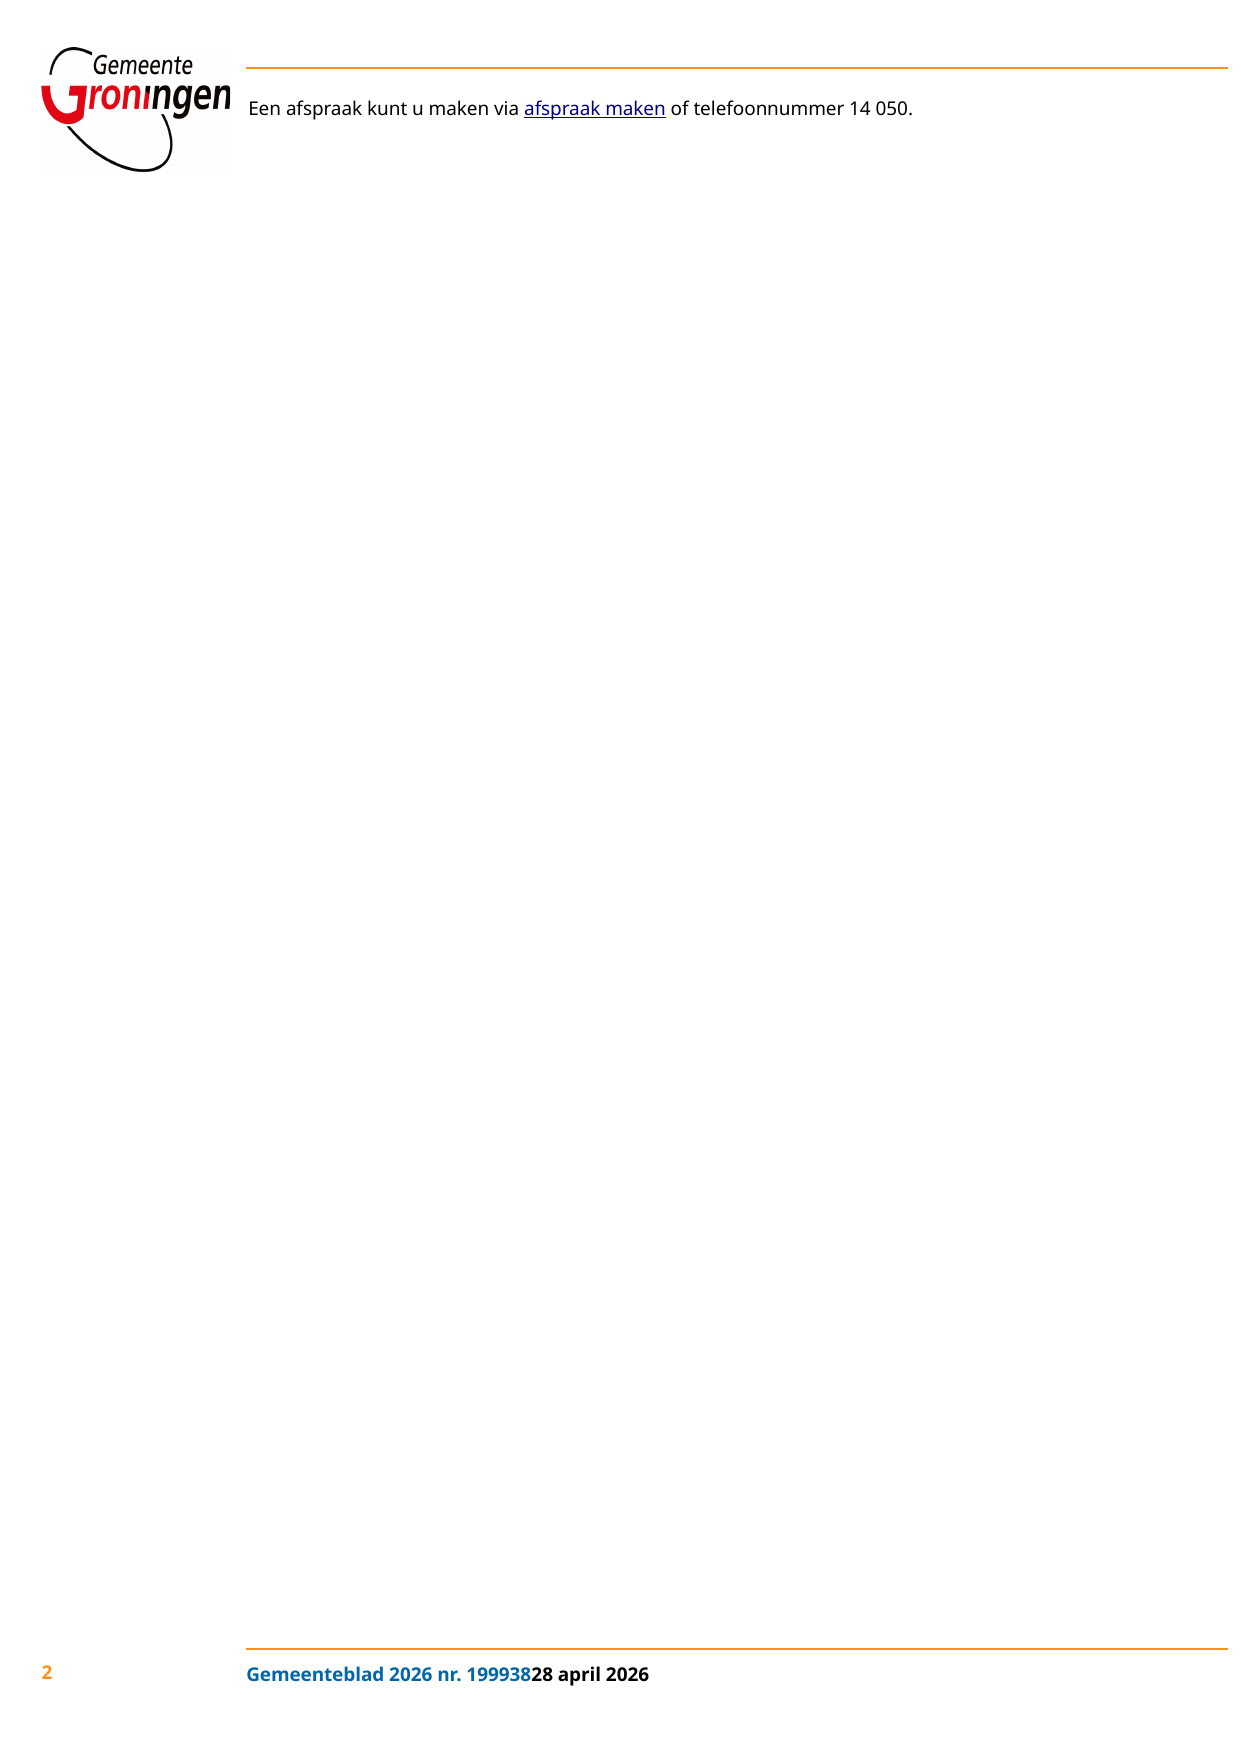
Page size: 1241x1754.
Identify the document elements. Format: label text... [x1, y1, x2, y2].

picture [41, 47, 231, 172]
text Een afspraak kunt u maken via afspraak maken of telefoonnummer 14 050. [248, 95, 1152, 121]
